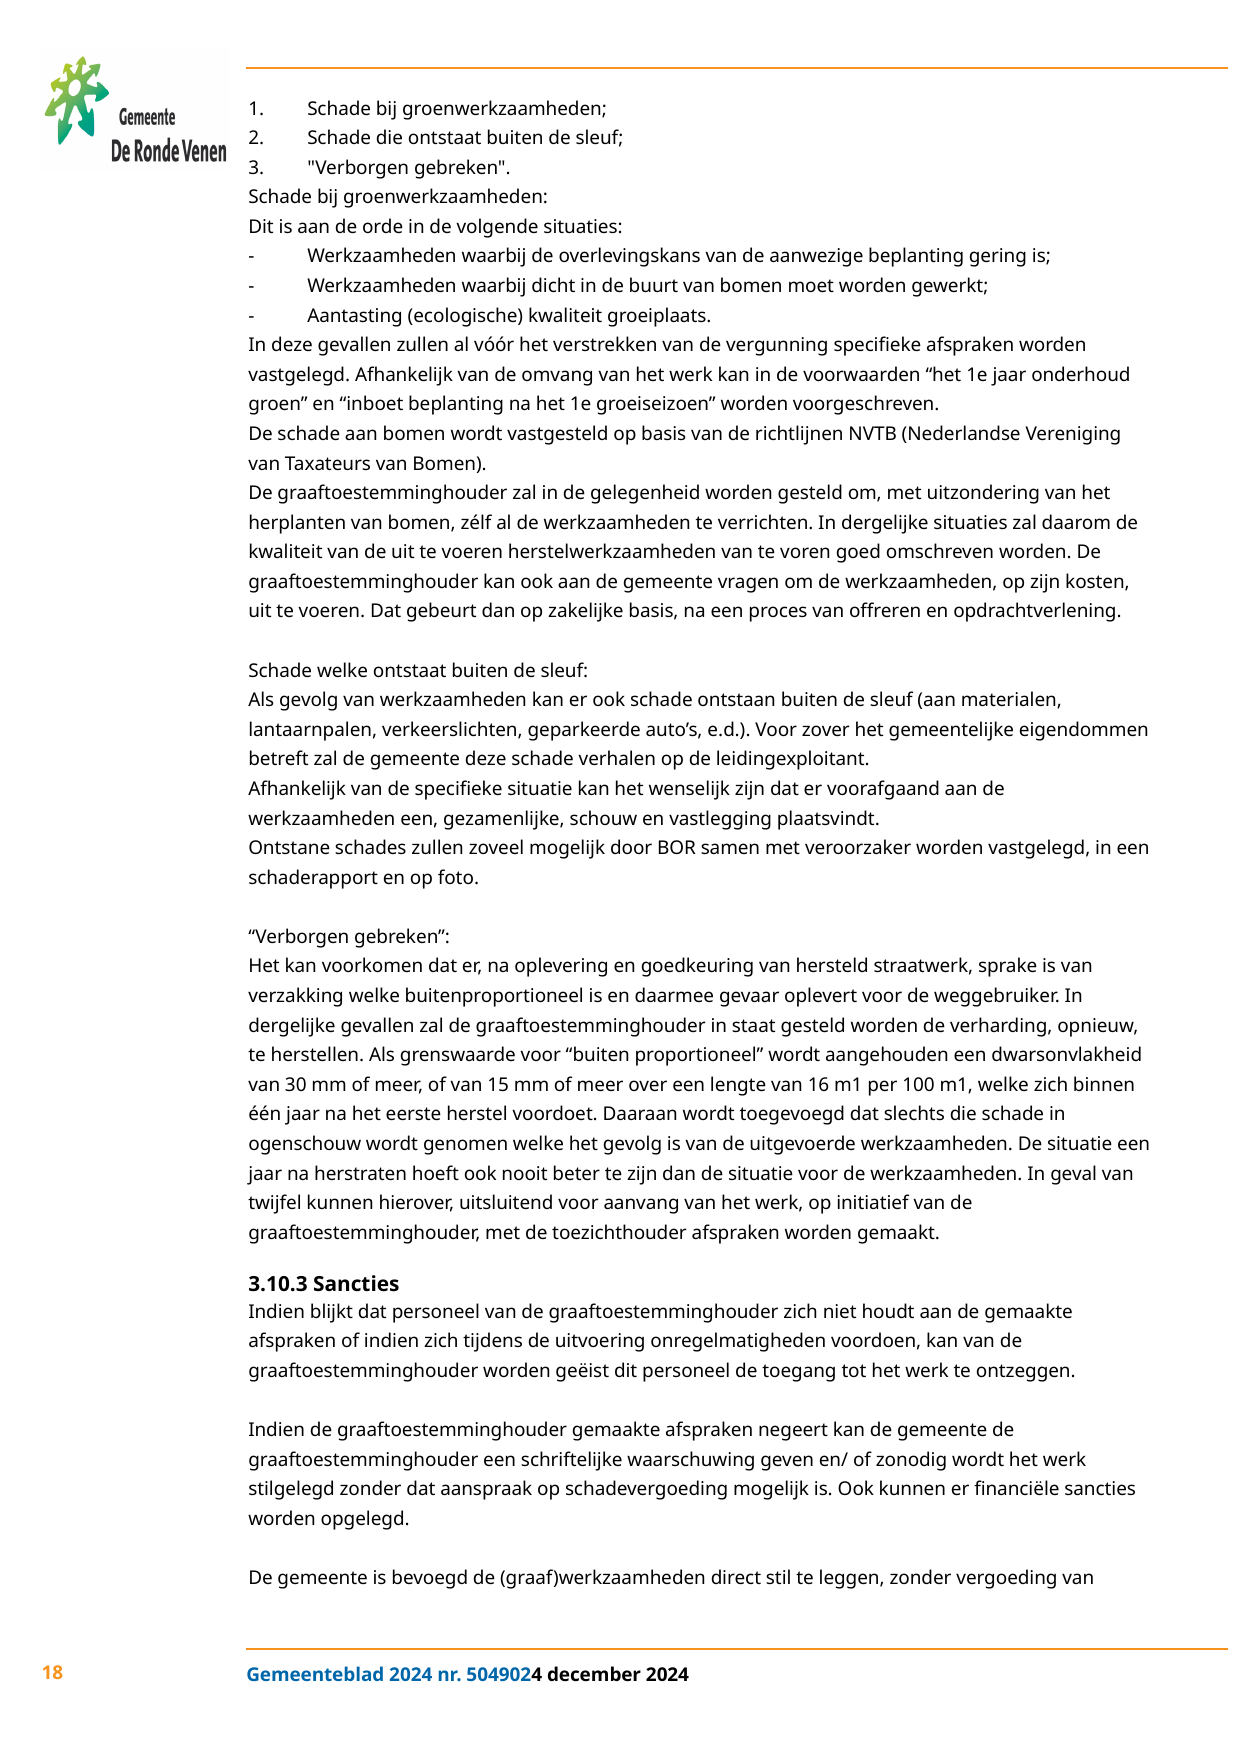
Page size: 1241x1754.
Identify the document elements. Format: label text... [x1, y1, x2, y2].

list Werkzaamheden waarbij dicht in de buurt van bomen moet worden gewerkt; [248, 272, 1152, 298]
text Indien de graaftoestemminghouder gemaakte afspraken negeert kan de gemeente de graaftoestemminghouder een schriftelijke waarschuwing geven en/ of zonodig wordt het werk stilgelegd zonder dat aanspraak op schadevergoeding mogelijk is. Ook kunnen er financiële sancties worden opgelegd. [248, 1416, 1152, 1531]
text Dit is aan de orde in de volgende situaties: [248, 213, 1152, 239]
list Schade bij groenwerkzaamheden; [248, 95, 1152, 121]
text Schade bij groenwerkzaamheden: [248, 183, 1152, 209]
text De schade aan bomen wordt vastgesteld op basis van de richtlijnen NVTB (Nederlandse Vereniging van Taxateurs van Bomen). [248, 420, 1152, 476]
text Het kan voorkomen dat er, na oplevering en goedkeuring van hersteld straatwerk, sprake is van verzakking welke buitenproportioneel is en daarmee gevaar oplevert voor de weggebruiker. In dergelijke gevallen zal de graaftoestemminghouder in staat gesteld worden de verharding, opnieuw, te herstellen. Als grenswaarde voor “buiten proportioneel” wordt aangehouden een dwarsonvlakheid van 30 mm of meer, of van 15 mm of meer over een lengte van 16 m1 per 100 m1, welke zich binnen één jaar na het eerste herstel voordoet. Daaraan wordt toegevoegd dat slechts die schade in ogenschouw wordt genomen welke het gevolg is van de uitgevoerde werkzaamheden. De situatie een jaar na herstraten hoeft ook nooit beter te zijn dan de situatie voor de werkzaamheden. In geval van twijfel kunnen hierover, uitsluitend voor aanvang van het werk, op initiatief van de graaftoestemminghouder, met de toezichthouder afspraken worden gemaakt. [248, 953, 1152, 1245]
text De graaftoestemminghouder zal in de gelegenheid worden gesteld om, met uitzondering van het herplanten van bomen, zélf al de werkzaamheden te verrichten. In dergelijke situaties zal daarom de kwaliteit van de uit te voeren herstelwerkzaamheden van te voren goed omschreven worden. De graaftoestemminghouder kan ook aan de gemeente vragen om de werkzaamheden, op zijn kosten, uit te voeren. Dat gebeurt dan op zakelijke basis, na een proces van offreren en opdrachtverlening. [248, 479, 1152, 623]
text “Verborgen gebreken”: [248, 923, 1152, 949]
picture [41, 47, 231, 172]
text 3.10.3 Sancties [248, 1269, 1152, 1298]
list "Verborgen gebreken". [248, 154, 1152, 180]
text In deze gevallen zullen al vóór het verstrekken van de vergunning specifieke afspraken worden vastgelegd. Afhankelijk van de omvang van het werk kan in de voorwaarden “het 1e jaar onderhoud groen” en “inboet beplanting na het 1e groeiseizoen” worden voorgeschreven. [248, 331, 1152, 416]
list Aantasting (ecologische) kwaliteit groeiplaats. [248, 302, 1152, 328]
text Ontstane schades zullen zoveel mogelijk door BOR samen met veroorzaker worden vastgelegd, in een schaderapport en op foto. [248, 834, 1152, 890]
text Als gevolg van werkzaamheden kan er ook schade ontstaan buiten de sleuf (aan materialen, lantaarnpalen, verkeerslichten, geparkeerde auto’s, e.d.). Voor zover het gemeentelijke eigendommen betreft zal de gemeente deze schade verhalen op de leidingexploitant. [248, 686, 1152, 771]
text Indien blijkt dat personeel van de graaftoestemminghouder zich niet houdt aan de gemaakte afspraken of indien zich tijdens de uitvoering onregelmatigheden voordoen, kan van de graaftoestemminghouder worden geëist dit personeel de toegang tot het werk te ontzeggen. [248, 1298, 1152, 1383]
list Werkzaamheden waarbij de overlevingskans van de aanwezige beplanting gering is; [248, 243, 1152, 268]
text Afhankelijk van de specifieke situatie kan het wenselijk zijn dat er voorafgaand aan de werkzaamheden een, gezamenlijke, schouw en vastlegging plaatsvindt. [248, 775, 1152, 831]
text Schade welke ontstaat buiten de sleuf: [248, 657, 1152, 683]
text De gemeente is bevoegd de (graaf)werkzaamheden direct stil te leggen, zonder vergoeding van [248, 1564, 1152, 1590]
list Schade die ontstaat buiten de sleuf; [248, 124, 1152, 150]
